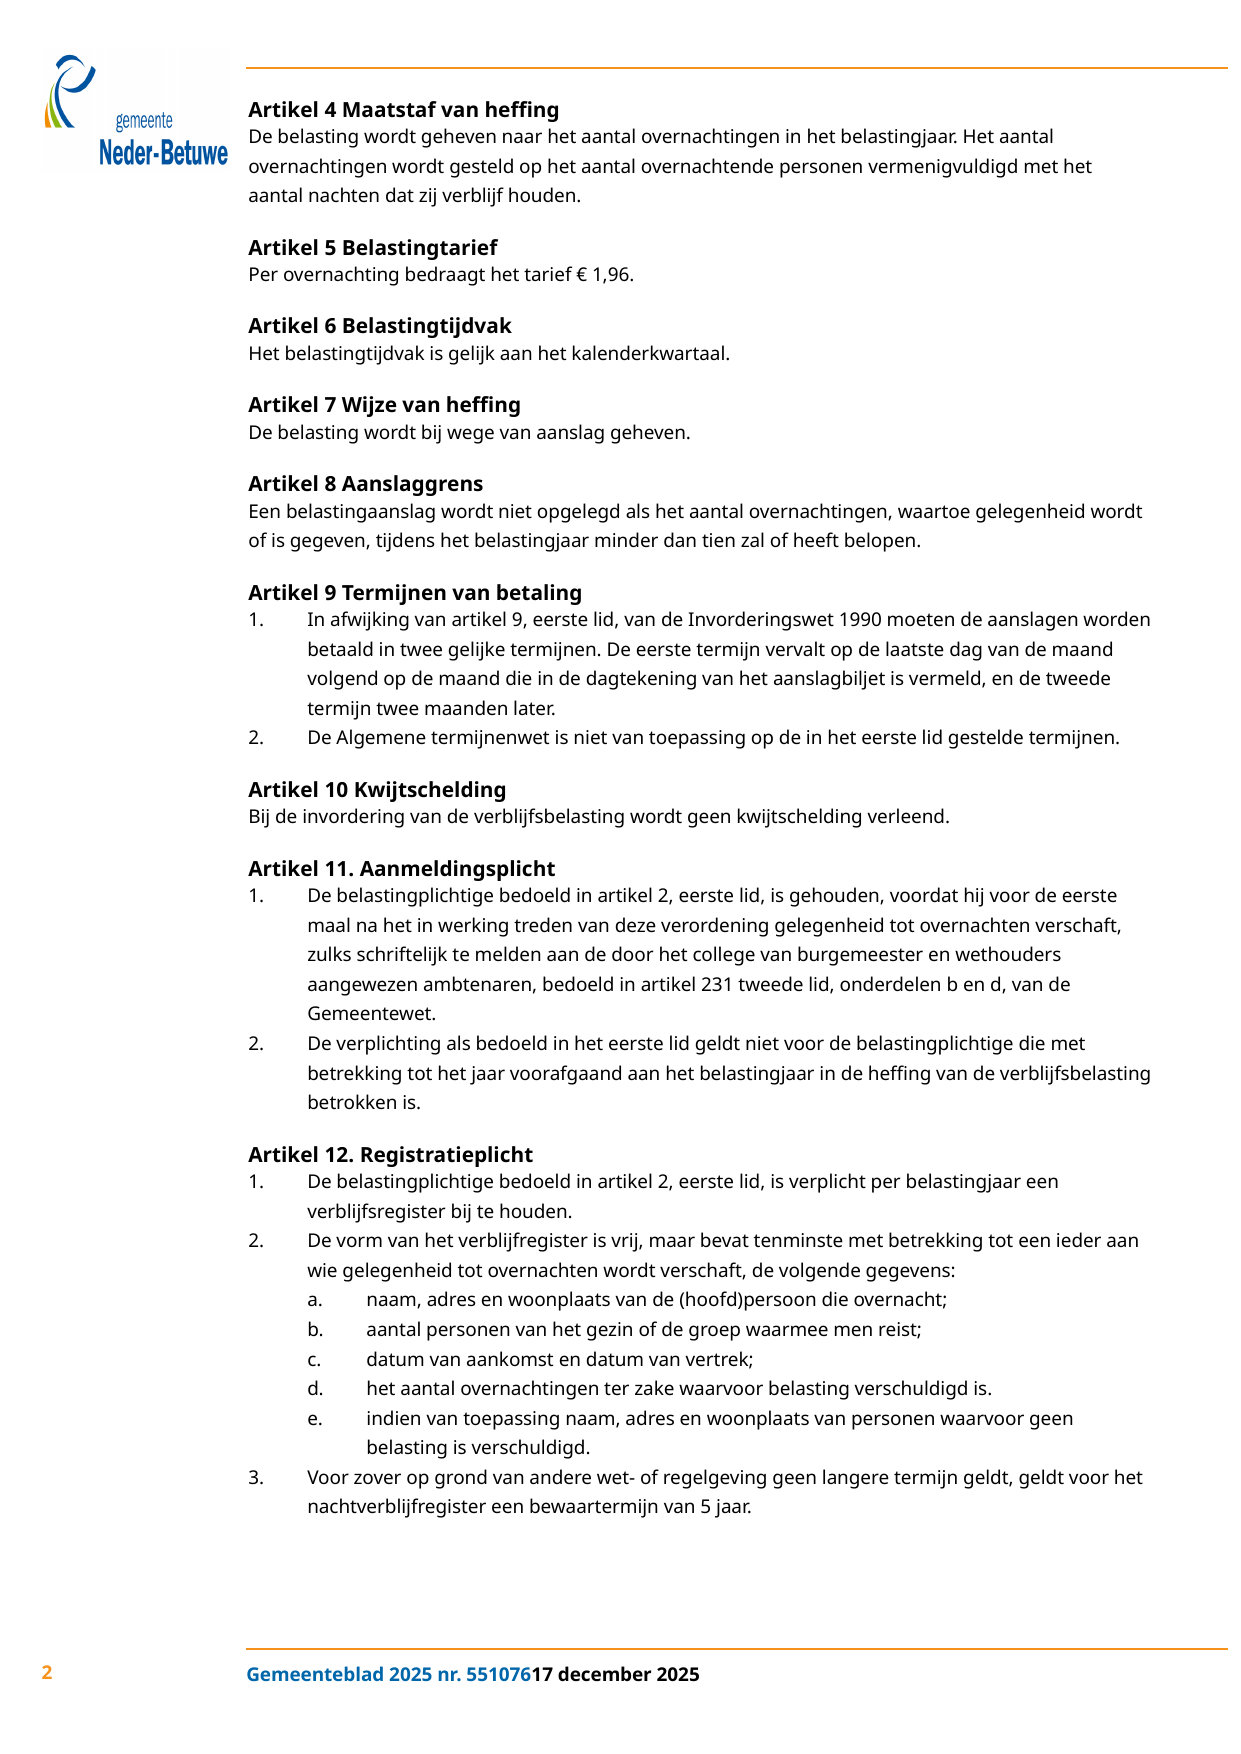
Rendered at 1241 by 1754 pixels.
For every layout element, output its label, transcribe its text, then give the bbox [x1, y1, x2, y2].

list De vorm van het verblijfregister is vrij, maar bevat tenminste met betrekking tot een ieder aan wie gelegenheid tot overnachten wordt verschaft, de volgende gegevens: [248, 1227, 1152, 1283]
text Per overnachting bedraagt het tarief € 1,96. [248, 261, 1152, 287]
text Een belastingaanslag wordt niet opgelegd als het aantal overnachtingen, waartoe gelegenheid wordt of is gegeven, tijdens het belastingjaar minder dan tien zal of heeft belopen. [248, 498, 1152, 553]
list De verplichting als bedoeld in het eerste lid geldt niet voor de belastingplichtige die met betrekking tot het jaar voorafgaand aan het belastingjaar in de heffing van de verblijfsbelasting betrokken is. [248, 1030, 1152, 1115]
list aantal personen van het gezin of de groep waarmee men reist; [307, 1316, 1152, 1342]
list Voor zover op grond van andere wet- of regelgeving geen langere termijn geldt, geldt voor het nachtverblijfregister een bewaartermijn van 5 jaar. [248, 1464, 1152, 1519]
text Bij de invordering van de verblijfsbelasting wordt geen kwijtschelding verleend. [248, 803, 1152, 829]
list indien van toepassing naam, adres en woonplaats van personen waarvoor geen belasting is verschuldigd. [307, 1405, 1152, 1460]
list De belastingplichtige bedoeld in artikel 2, eerste lid, is gehouden, voordat hij voor de eerste maal na het in werking treden van deze verordening gelegenheid tot overnachten verschaft, zulks schriftelijk te melden aan de door het college van burgemeester en wethouders aangewezen ambtenaren, bedoeld in artikel 231 tweede lid, onderdelen b en d, van de Gemeentewet. [248, 882, 1152, 1026]
text De belasting wordt geheven naar het aantal overnachtingen in het belastingjaar. Het aantal overnachtingen wordt gesteld op het aantal overnachtende personen vermenigvuldigd met het aantal nachten dat zij verblijf houden. [248, 123, 1152, 208]
list In afwijking van artikel 9, eerste lid, van de Invorderingswet 1990 moeten de aanslagen worden betaald in twee gelijke termijnen. De eerste termijn vervalt op de laatste dag van de maand volgend op de maand die in de dagtekening van het aanslagbiljet is vermeld, en de tweede termijn twee maanden later. [248, 606, 1152, 721]
text Artikel 8 Aanslaggrens [248, 469, 1152, 498]
text Artikel 5 Belastingtarief [248, 233, 1152, 261]
text De belasting wordt bij wege van aanslag geheven. [248, 419, 1152, 445]
list naam, adres en woonplaats van de (hoofd)persoon die overnacht; [307, 1287, 1152, 1312]
text Artikel 11. Aanmeldingsplicht [248, 854, 1152, 882]
list het aantal overnachtingen ter zake waarvoor belasting verschuldigd is. [307, 1375, 1152, 1401]
text Artikel 7 Wijze van heffing [248, 391, 1152, 419]
text Artikel 9 Termijnen van betaling [248, 578, 1152, 606]
list De Algemene termijnenwet is niet van toepassing op de in het eerste lid gestelde termijnen. [248, 724, 1152, 750]
text Het belastingtijdvak is gelijk aan het kalenderkwartaal. [248, 340, 1152, 366]
text Artikel 12. Registratieplicht [248, 1140, 1152, 1168]
text Artikel 4 Maatstaf van heffing [248, 95, 1152, 123]
list De belastingplichtige bedoeld in artikel 2, eerste lid, is verplicht per belastingjaar een verblijfsregister bij te houden. [248, 1168, 1152, 1223]
list datum van aankomst en datum van vertrek; [307, 1346, 1152, 1371]
text Artikel 6 Belastingtijdvak [248, 312, 1152, 340]
text Artikel 10 Kwijtschelding [248, 775, 1152, 803]
picture [41, 47, 231, 172]
